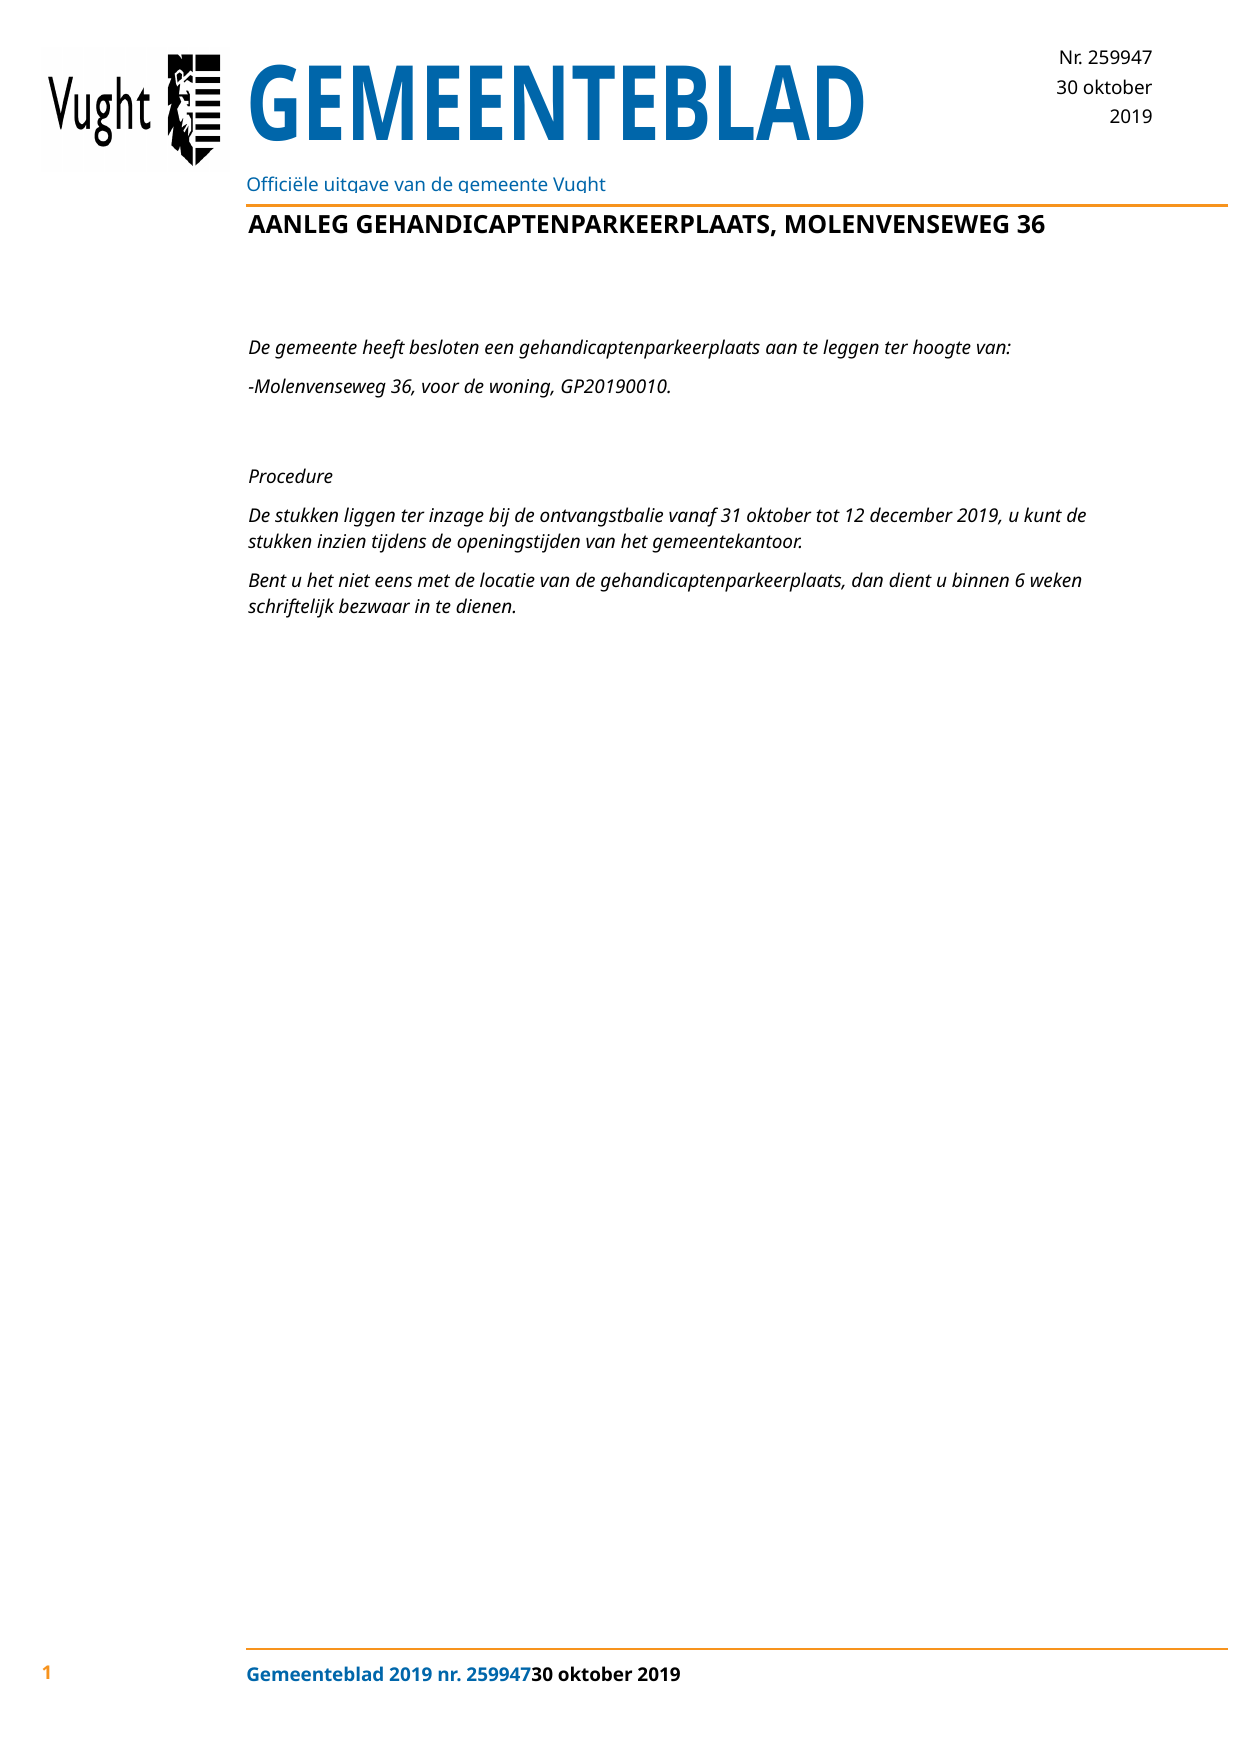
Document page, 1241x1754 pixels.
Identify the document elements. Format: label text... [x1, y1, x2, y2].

text AANLEG GEHANDICAPTENPARKEERPLAATS, MOLENVENSEWEG 36 [248, 207, 1152, 241]
picture [41, 47, 231, 172]
text -Molenvenseweg 36, voor de woning, GP20190010. [248, 373, 1152, 399]
text Bent u het niet eens met de locatie van de gehandicaptenparkeerplaats, dan dient u binnen 6 weken schriftelijk bezwaar in te dienen. [248, 567, 1152, 619]
text De gemeente heeft besloten een gehandicaptenparkeerplaats aan te leggen ter hoogte van: [248, 334, 1152, 360]
text De stukken liggen ter inzage bij de ontvangstbalie vanaf 31 oktober tot 12 december 2019, u kunt de stukken inzien tijdens de openingstijden van het gemeentekantoor. [248, 502, 1152, 554]
text Procedure [248, 463, 1152, 489]
